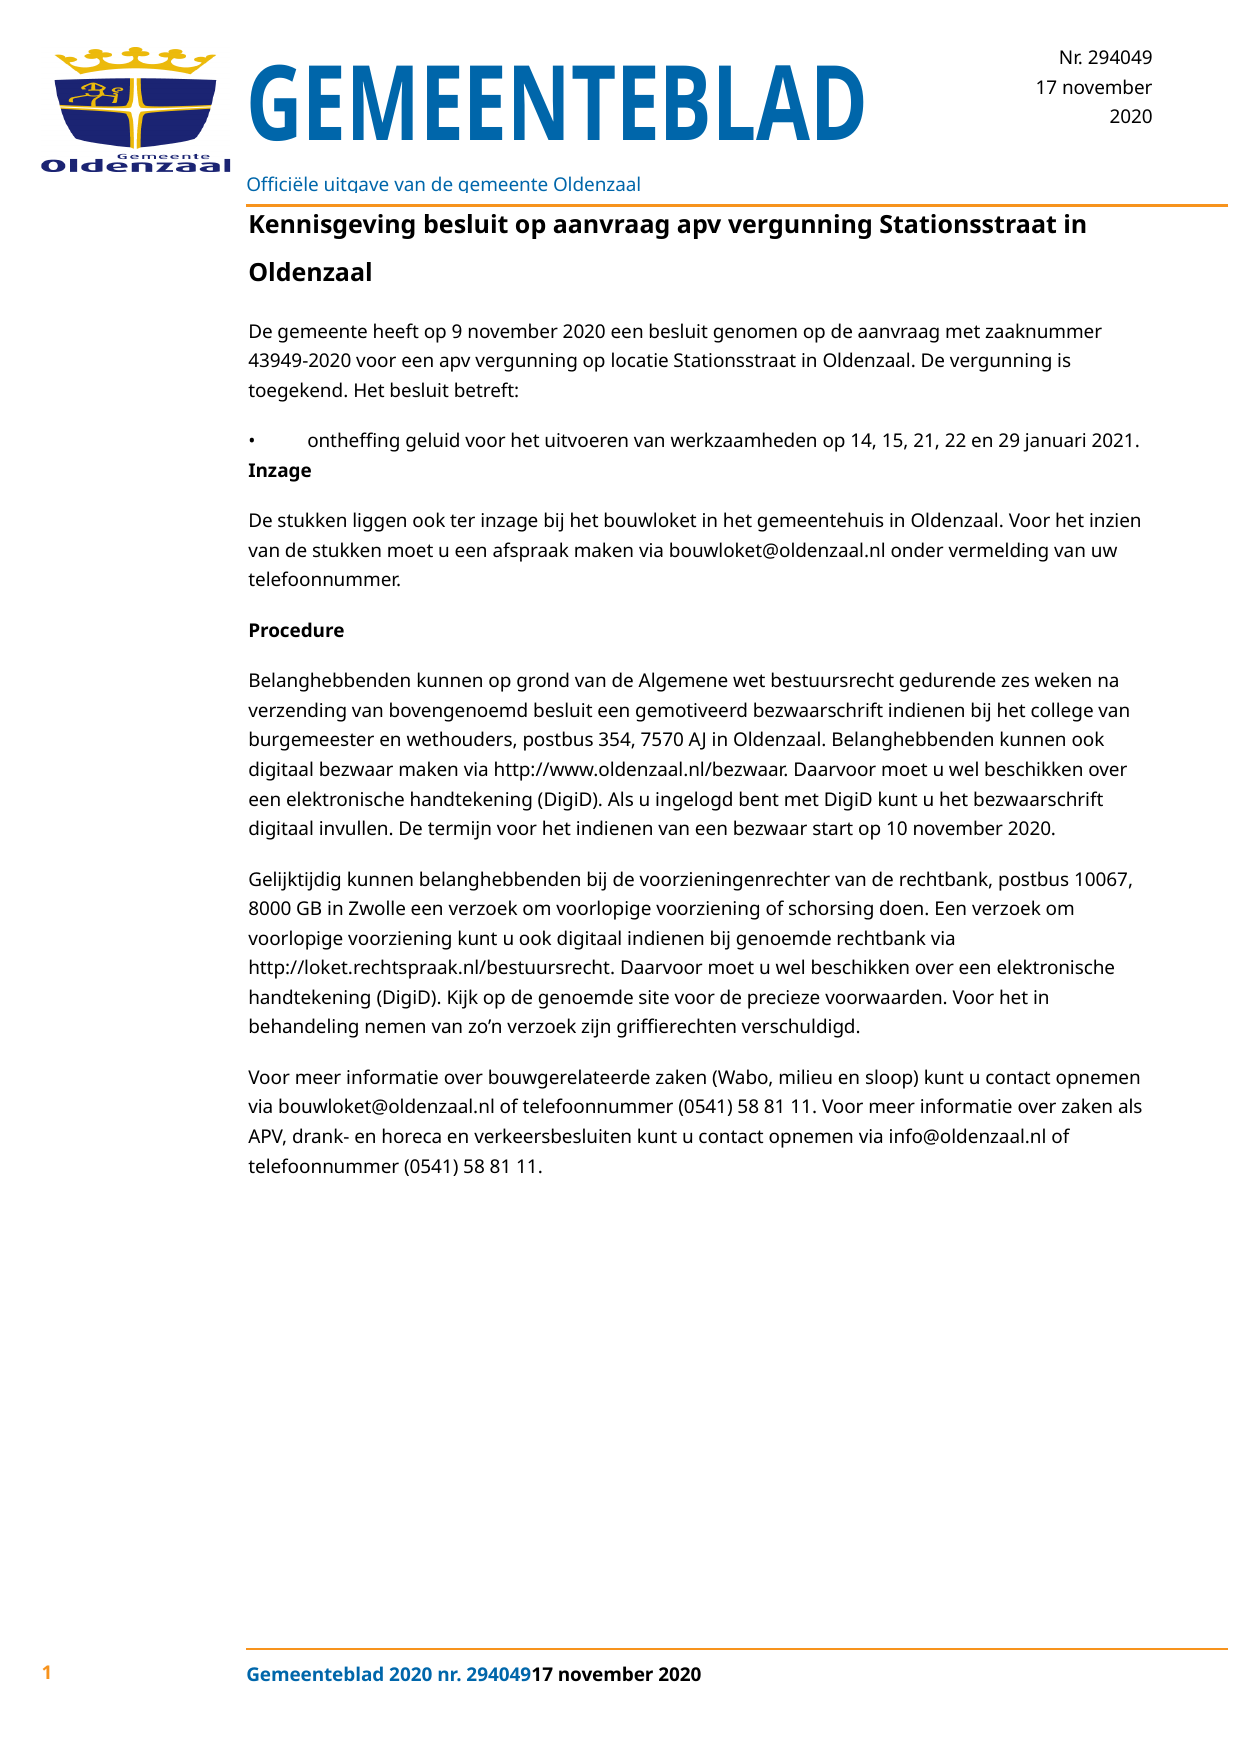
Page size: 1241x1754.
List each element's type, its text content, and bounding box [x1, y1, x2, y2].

text De stukken liggen ook ter inzage bij het bouwloket in het gemeentehuis in Oldenzaal. Voor het inzien van de stukken moet u een afspraak maken via bouwloket@oldenzaal.nl onder vermelding van uw telefoonnummer. [248, 507, 1152, 592]
text Inzage [248, 457, 1152, 483]
text Procedure [248, 617, 1152, 643]
text Kennisgeving besluit op aanvraag apv vergunning Stationsstraat in Oldenzaal [248, 207, 1152, 288]
text Gelijktijdig kunnen belanghebbenden bij de voorzieningenrechter van de rechtbank, postbus 10067, 8000 GB in Zwolle een verzoek om voorlopige voorziening of schorsing doen. Een verzoek om voorlopige voorziening kunt u ook digitaal indienen bij genoemde rechtbank via http://loket.rechtspraak.nl/bestuursrecht. Daarvoor moet u wel beschikken over een elektronische handtekening (DigiD). Kijk op de genoemde site voor de precieze voorwaarden. Voor het in behandeling nemen van zo’n verzoek zijn griffierechten verschuldigd. [248, 866, 1152, 1039]
text De gemeente heeft op 9 november 2020 een besluit genomen op de aanvraag met zaaknummer 43949-2020 voor een apv vergunning op locatie Stationsstraat in Oldenzaal. De vergunning is toegekend. Het besluit betreft: [248, 318, 1152, 403]
text Voor meer informatie over bouwgerelateerde zaken (Wabo, milieu en sloop) kunt u contact opnemen via bouwloket@oldenzaal.nl of telefoonnummer (0541) 58 81 11. Voor meer informatie over zaken als APV, drank- en horeca en verkeersbesluiten kunt u contact opnemen via info@oldenzaal.nl of telefoonnummer (0541) 58 81 11. [248, 1064, 1152, 1179]
picture [41, 47, 231, 172]
text Belanghebbenden kunnen op grond van de Algemene wet bestuursrecht gedurende zes weken na verzending van bovengenoemd besluit een gemotiveerd bezwaarschrift indienen bij het college van burgemeester en wethouders, postbus 354, 7570 AJ in Oldenzaal. Belanghebbenden kunnen ook digitaal bezwaar maken via http://www.oldenzaal.nl/bezwaar. Daarvoor moet u wel beschikken over een elektronische handtekening (DigiD). Als u ingelogd bent met DigiD kunt u het bezwaarschrift digitaal invullen. De termijn voor het indienen van een bezwaar start op 10 november 2020. [248, 667, 1152, 841]
list ontheffing geluid voor het uitvoeren van werkzaamheden op 14, 15, 21, 22 en 29 januari 2021. [248, 427, 1152, 453]
